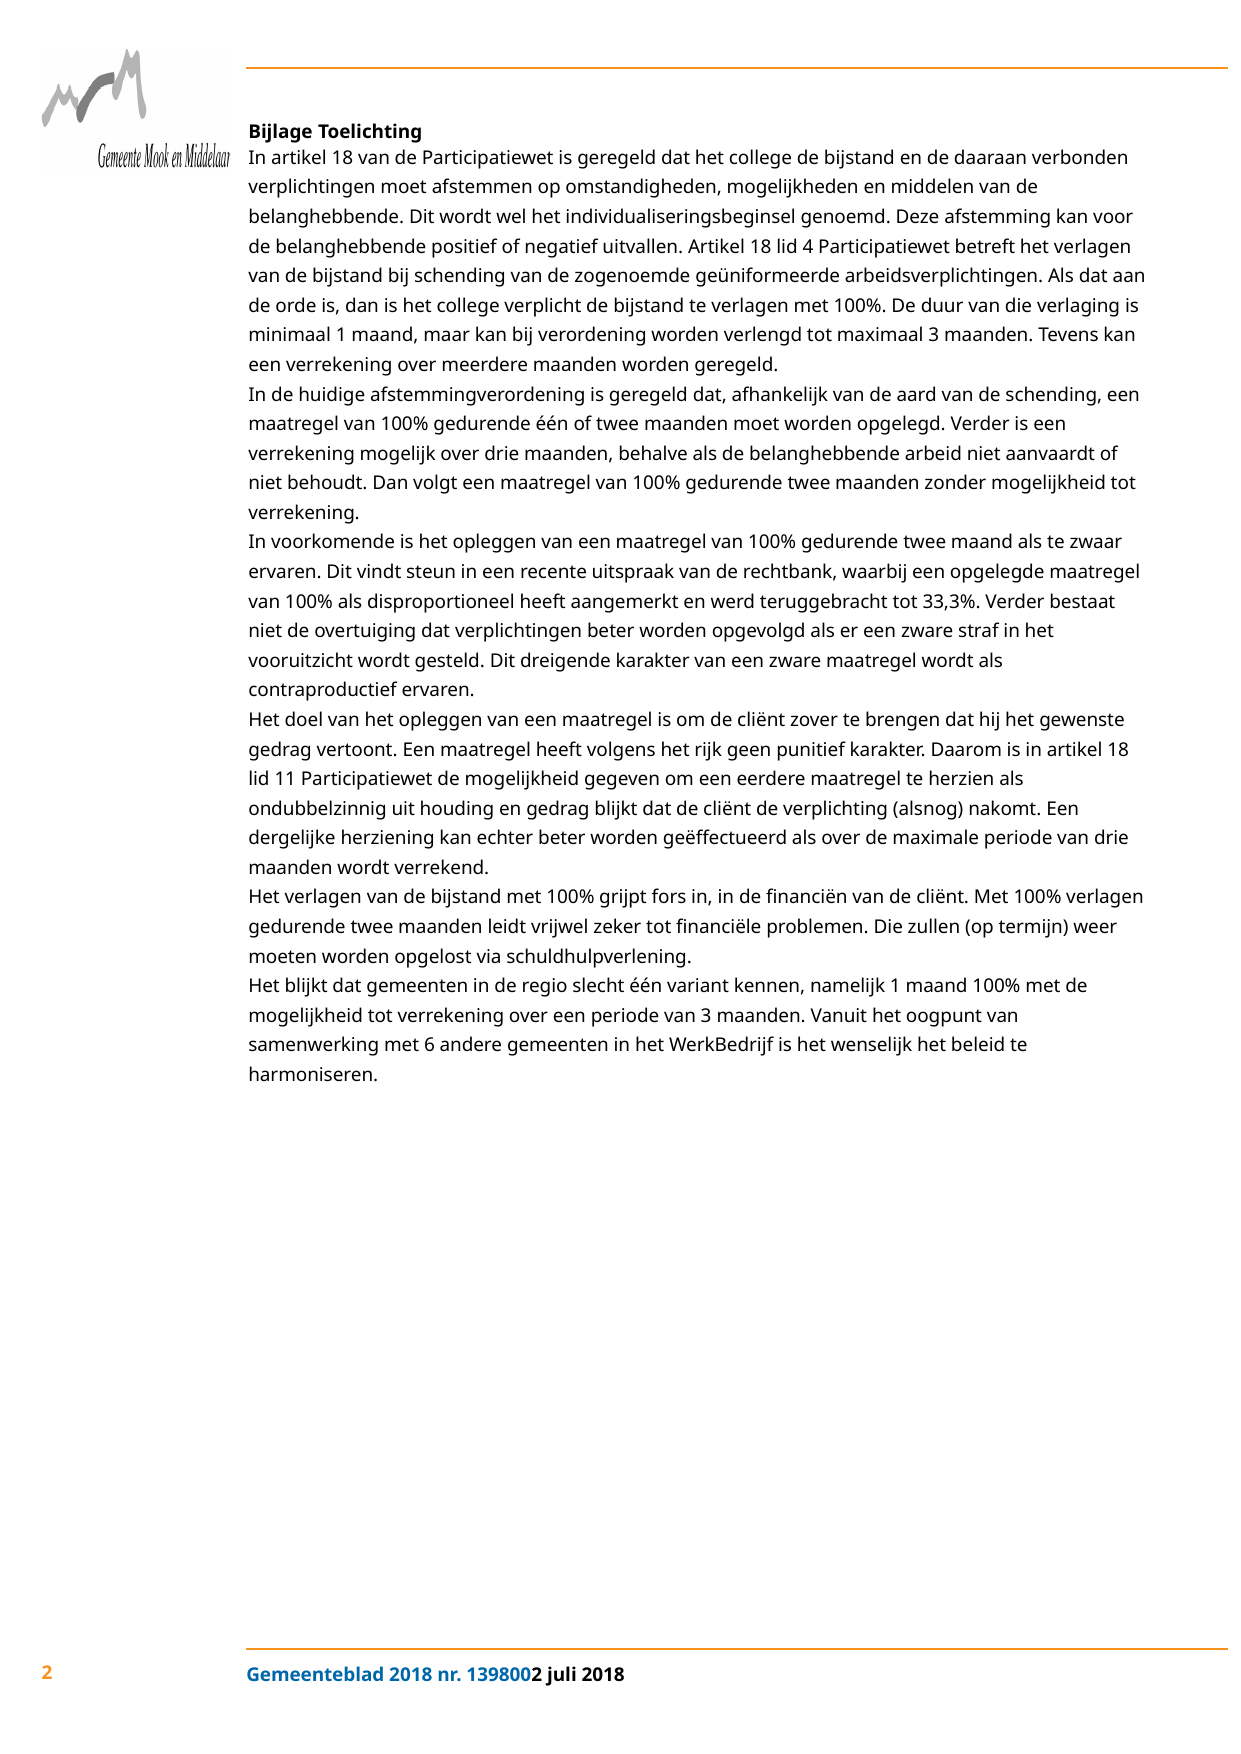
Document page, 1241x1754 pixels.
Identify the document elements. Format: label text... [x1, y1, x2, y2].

text In voorkomende is het opleggen van een maatregel van 100% gedurende twee maand als te zwaar ervaren. Dit vindt steun in een recente uitspraak van de rechtbank, waarbij een opgelegde maatregel van 100% als disproportioneel heeft aangemerkt en werd teruggebracht tot 33,3%. Verder bestaat niet de overtuiging dat verplichtingen beter worden opgevolgd als er een zware straf in het vooruitzicht wordt gesteld. Dit dreigende karakter van een zware maatregel wordt als contraproductief ervaren. [248, 529, 1152, 702]
picture [41, 47, 231, 172]
text In artikel 18 van de Participatiewet is geregeld dat het college de bijstand en de daaraan verbonden verplichtingen moet afstemmen op omstandigheden, mogelijkheden en middelen van de belanghebbende. Dit wordt wel het individualiseringsbeginsel genoemd. Deze afstemming kan voor de belanghebbende positief of negatief uitvallen. Artikel 18 lid 4 Participatiewet betreft het verlagen van de bijstand bij schending van de zogenoemde geüniformeerde arbeidsverplichtingen. Als dat aan de orde is, dan is het college verplicht de bijstand te verlagen met 100%. De duur van die verlaging is minimaal 1 maand, maar kan bij verordening worden verlengd tot maximaal 3 maanden. Tevens kan een verrekening over meerdere maanden worden geregeld. [248, 144, 1152, 377]
text In de huidige afstemmingverordening is geregeld dat, afhankelijk van de aard van de schending, een maatregel van 100% gedurende één of twee maanden moet worden opgelegd. Verder is een verrekening mogelijk over drie maanden, behalve als de belanghebbende arbeid niet aanvaardt of niet behoudt. Dan volgt een maatregel van 100% gedurende twee maanden zonder mogelijkheid tot verrekening. [248, 381, 1152, 525]
text Het blijkt dat gemeenten in de regio slecht één variant kennen, namelijk 1 maand 100% met de mogelijkheid tot verrekening over een periode van 3 maanden. Vanuit het oogpunt van samenwerking met 6 andere gemeenten in het WerkBedrijf is het wenselijk het beleid te harmoniseren. [248, 972, 1152, 1087]
text Het verlagen van de bijstand met 100% grijpt fors in, in de financiën van de cliënt. Met 100% verlagen gedurende twee maanden leidt vrijwel zeker tot financiële problemen. Die zullen (op termijn) weer moeten worden opgelost via schuldhulpverlening. [248, 884, 1152, 969]
text Bijlage Toelichting [248, 116, 1152, 144]
text Het doel van het opleggen van een maatregel is om de cliënt zover te brengen dat hij het gewenste gedrag vertoont. Een maatregel heeft volgens het rijk geen punitief karakter. Daarom is in artikel 18 lid 11 Participatiewet de mogelijkheid gegeven om een eerdere maatregel te herzien als ondubbelzinnig uit houding en gedrag blijkt dat de cliënt de verplichting (alsnog) nakomt. Een dergelijke herziening kan echter beter worden geëffectueerd als over de maximale periode van drie maanden wordt verrekend. [248, 706, 1152, 880]
